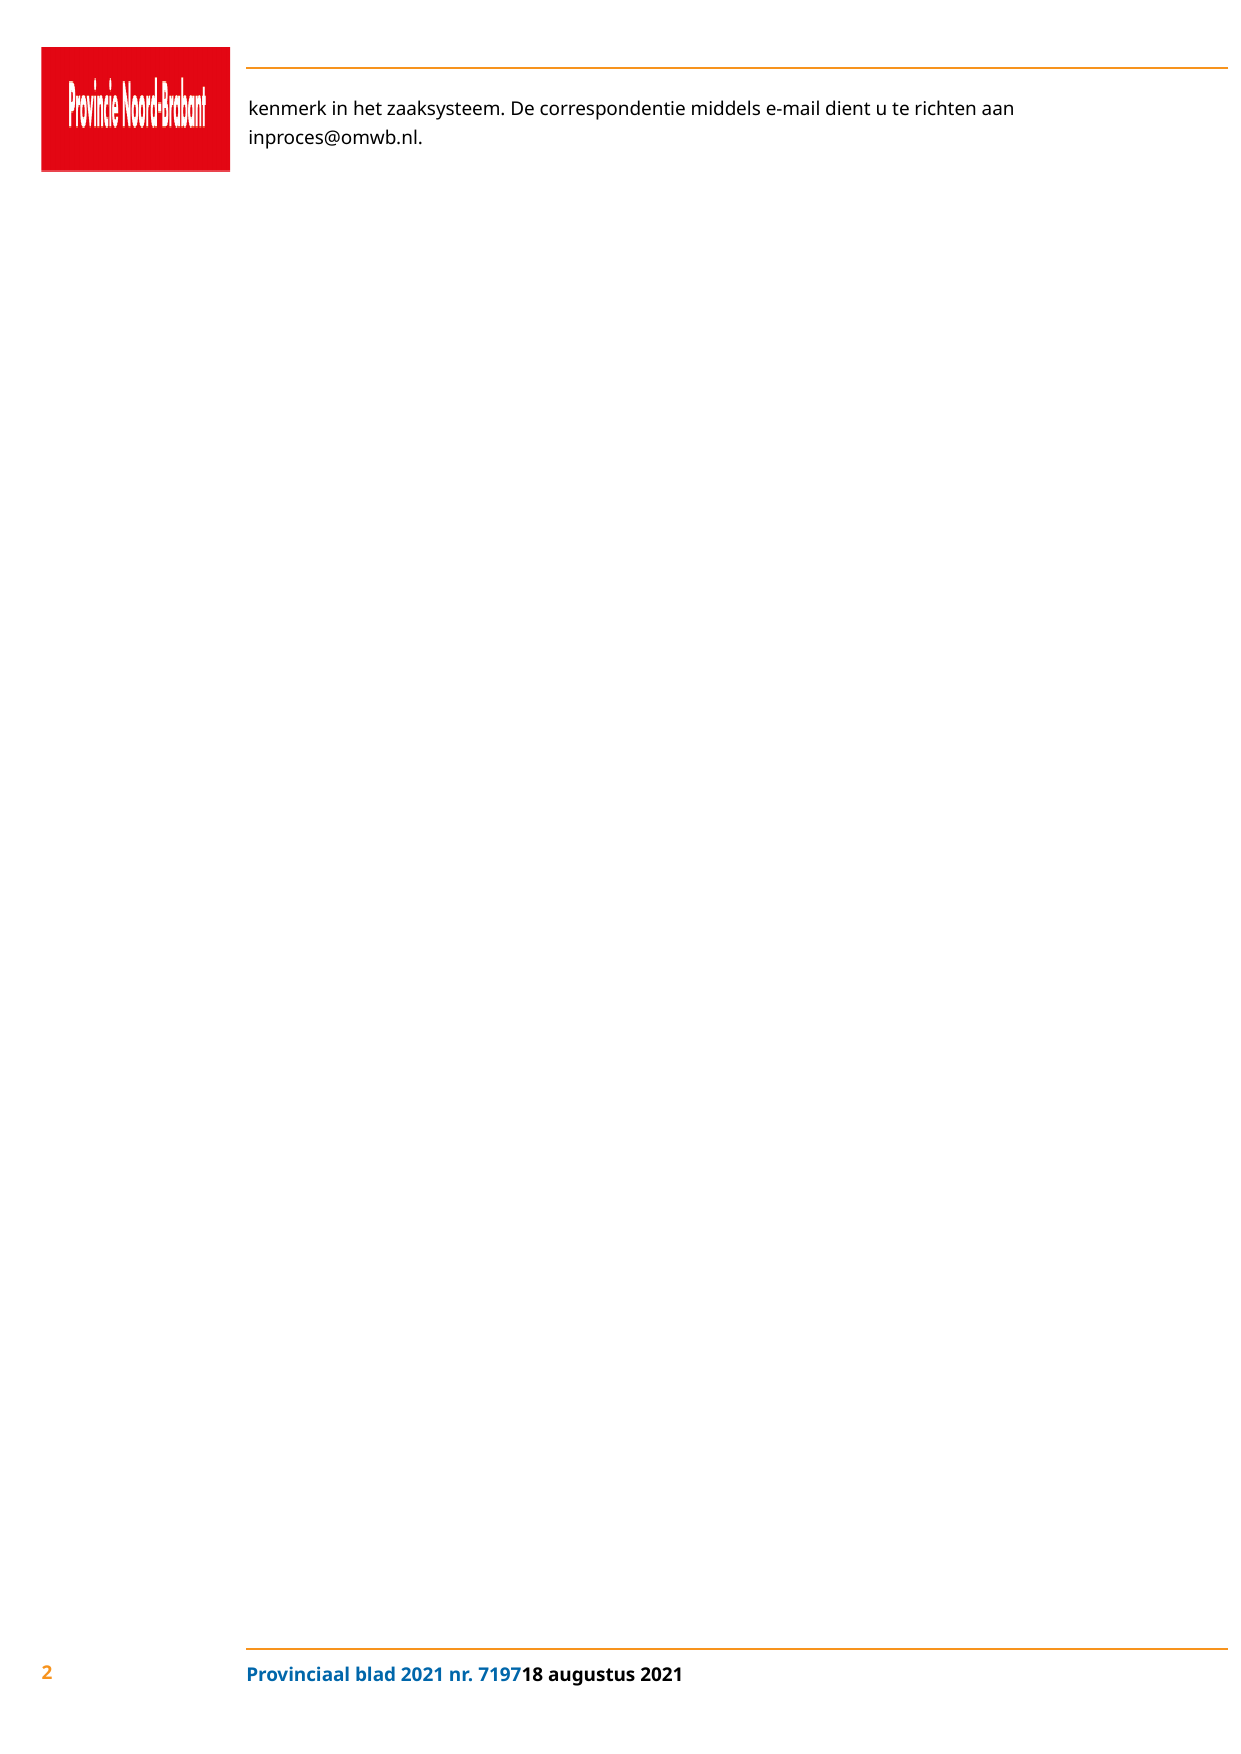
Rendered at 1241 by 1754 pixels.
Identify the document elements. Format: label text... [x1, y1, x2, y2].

picture [41, 47, 231, 172]
text kenmerk in het zaaksysteem. De correspondentie middels e-mail dient u te richten aan inproces@omwb.nl. [248, 95, 1152, 150]
